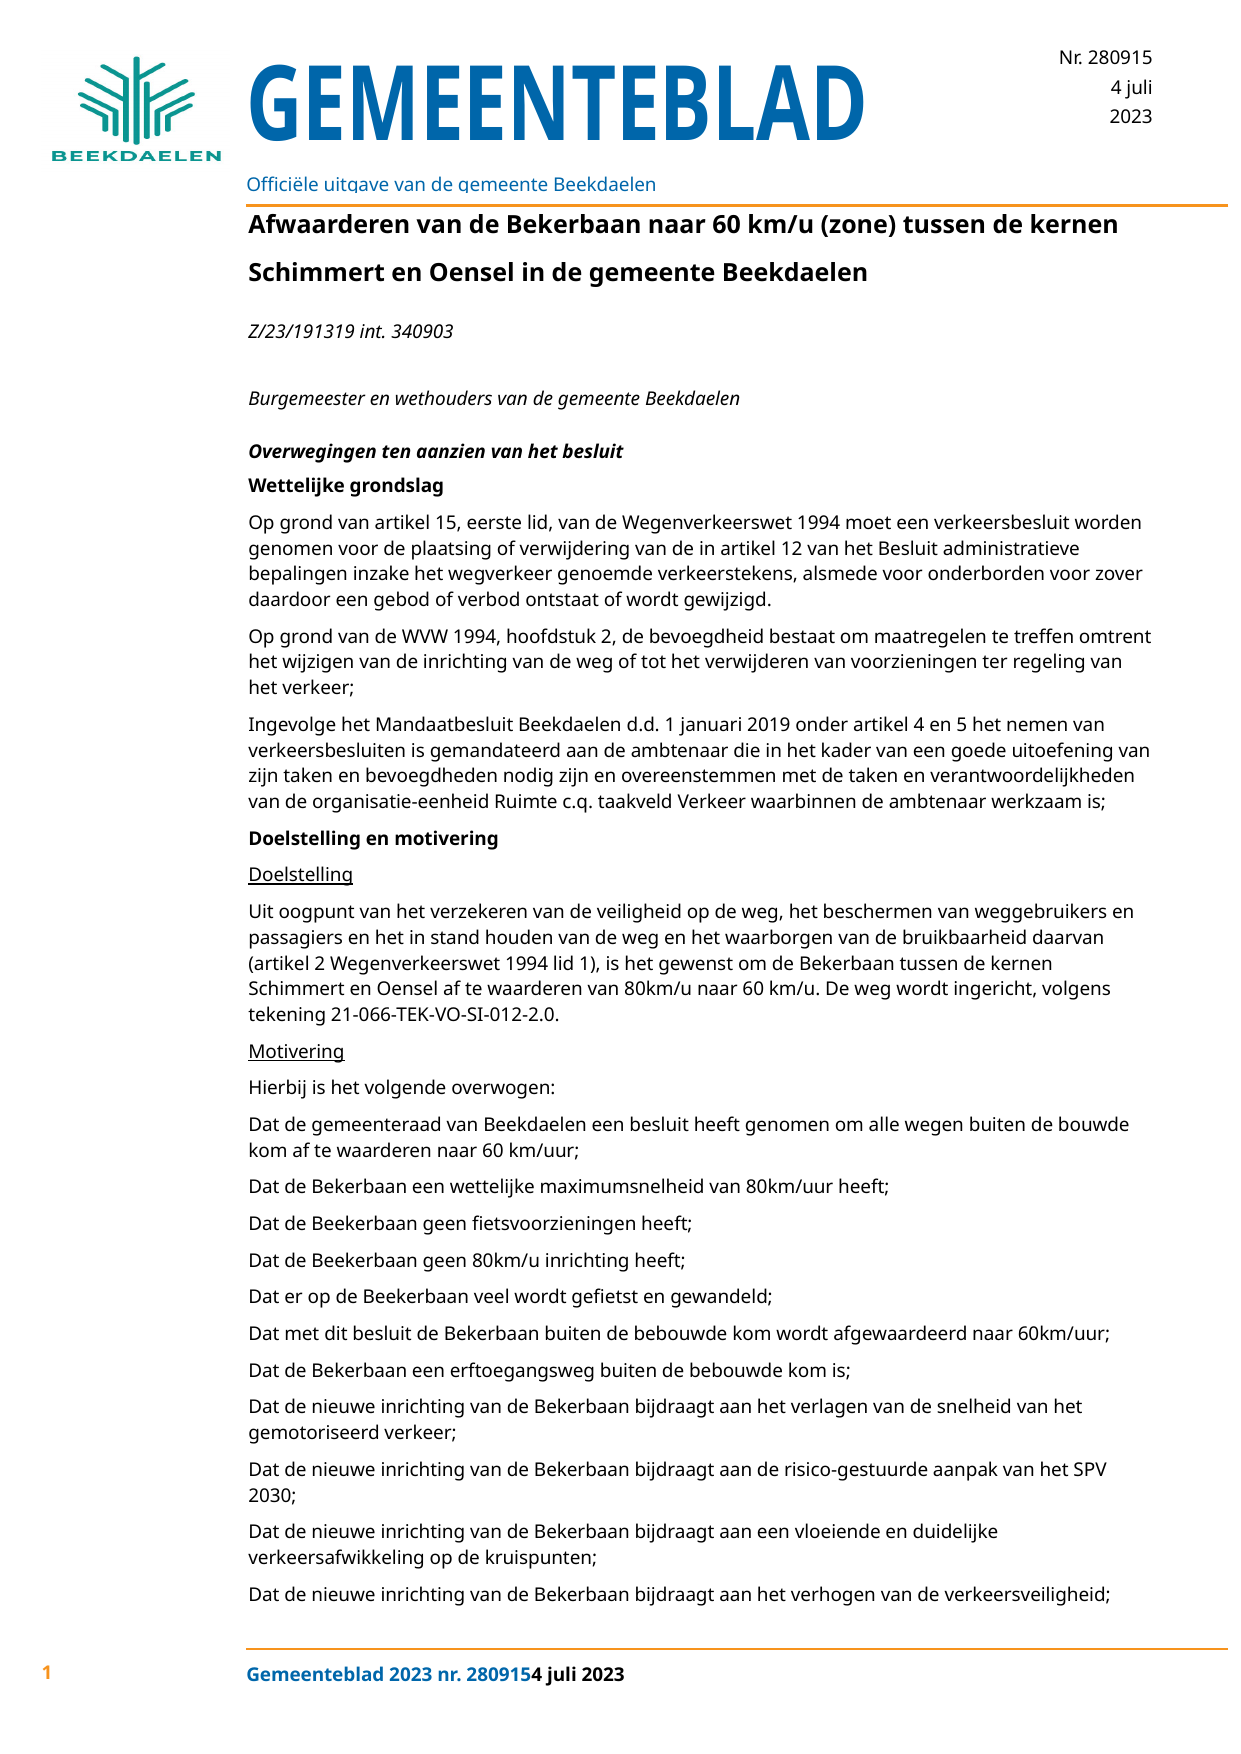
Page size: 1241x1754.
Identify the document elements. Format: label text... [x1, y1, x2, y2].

text Dat de gemeenteraad van Beekdaelen een besluit heeft genomen om alle wegen buiten de bouwde kom af te waarderen naar 60 km/uur; [248, 1111, 1152, 1163]
text Doelstelling [248, 862, 1152, 887]
text Dat de Bekerbaan een erftoegangsweg buiten de bebouwde kom is; [248, 1357, 1152, 1383]
text Burgemeester en wethouders van de gemeente Beekdaelen [248, 386, 1152, 411]
text Afwaarderen van de Bekerbaan naar 60 km/u (zone) tussen de kernen Schimmert en Oensel in de gemeente Beekdaelen [248, 207, 1152, 288]
text Doelstelling en motivering [248, 825, 1152, 851]
picture [41, 47, 231, 172]
text Motivering [248, 1038, 1152, 1064]
text Op grond van de WVW 1994, hoofdstuk 2, de bevoegdheid bestaat om maatregelen te treffen omtrent het wijzigen van de inrichting van de weg of tot het verwijderen van voorzieningen ter regeling van het verkeer; [248, 623, 1152, 700]
text Dat de nieuwe inrichting van de Bekerbaan bijdraagt aan het verlagen van de snelheid van het gemotoriseerd verkeer; [248, 1394, 1152, 1445]
text Dat met dit besluit de Bekerbaan buiten de bebouwde kom wordt afgewaardeerd naar 60km/uur; [248, 1320, 1152, 1346]
text Dat er op de Beekerbaan veel wordt gefietst en gewandeld; [248, 1284, 1152, 1309]
text Dat de nieuwe inrichting van de Bekerbaan bijdraagt aan een vloeiende en duidelijke verkeersafwikkeling op de kruispunten; [248, 1518, 1152, 1570]
text Overwegingen ten aanzien van het besluit [248, 438, 1152, 464]
text Dat de nieuwe inrichting van de Bekerbaan bijdraagt aan de risico-gestuurde aanpak van het SPV 2030; [248, 1456, 1152, 1507]
text Z/23/191319 int. 340903 [248, 318, 1152, 344]
text Ingevolge het Mandaatbesluit Beekdaelen d.d. 1 januari 2019 onder artikel 4 en 5 het nemen van verkeersbesluiten is gemandateerd aan de ambtenaar die in het kader van een goede uitoefening van zijn taken en bevoegdheden nodig zijn en overeenstemmen met de taken en verantwoordelijkheden van de organisatie-eenheid Ruimte c.q. taakveld Verkeer waarbinnen de ambtenaar werkzaam is; [248, 711, 1152, 814]
text Hierbij is het volgende overwogen: [248, 1074, 1152, 1100]
text Dat de nieuwe inrichting van de Bekerbaan bijdraagt aan het verhogen van de verkeersveiligheid; [248, 1581, 1152, 1607]
text Wettelijke grondslag [248, 472, 1152, 498]
text Dat de Bekerbaan een wettelijke maximumsnelheid van 80km/uur heeft; [248, 1174, 1152, 1199]
text Op grond van artikel 15, eerste lid, van de Wegenverkeerswet 1994 moet een verkeersbesluit worden genomen voor de plaatsing of verwijdering van de in artikel 12 van het Besluit administratieve bepalingen inzake het wegverkeer genoemde verkeerstekens, alsmede voor onderborden voor zover daardoor een gebod of verbod ontstaat of wordt gewijzigd. [248, 509, 1152, 612]
text Dat de Beekerbaan geen fietsvoorzieningen heeft; [248, 1210, 1152, 1236]
text Uit oogpunt van het verzekeren van de veiligheid op de weg, het beschermen van weggebruikers en passagiers en het in stand houden van de weg en het waarborgen van de bruikbaarheid daarvan (artikel 2 Wegenverkeerswet 1994 lid 1), is het gewenst om de Bekerbaan tussen de kernen Schimmert en Oensel af te waarderen van 80km/u naar 60 km/u. De weg wordt ingericht, volgens tekening 21-066-TEK-VO-SI-012-2.0. [248, 898, 1152, 1027]
text Dat de Beekerbaan geen 80km/u inrichting heeft; [248, 1247, 1152, 1273]
